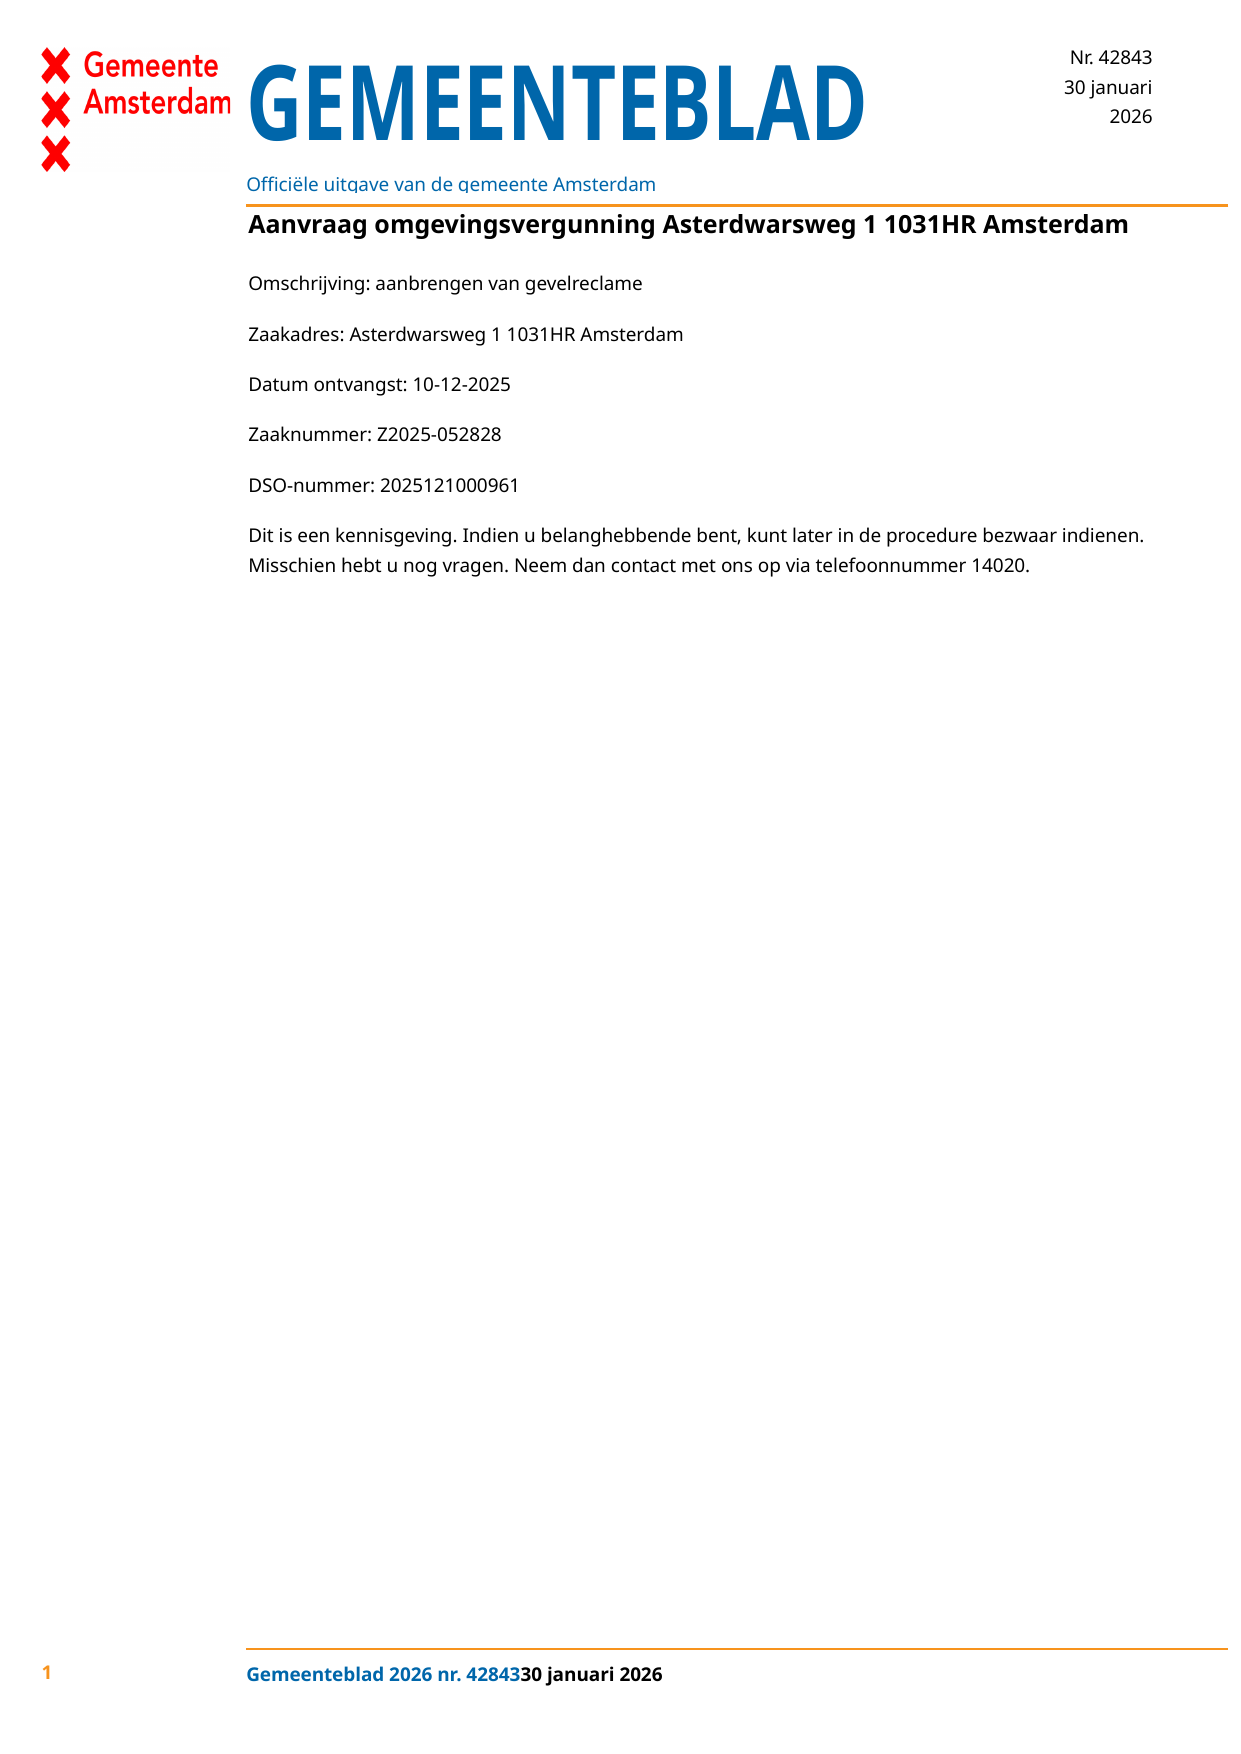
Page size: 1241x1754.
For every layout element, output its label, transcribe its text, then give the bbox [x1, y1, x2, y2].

text Zaaknummer: Z2025-052828 [248, 422, 1152, 447]
picture [41, 47, 231, 172]
text Omschrijving: aanbrengen van gevelreclame [248, 270, 1152, 296]
text Aanvraag omgevingsvergunning Asterdwarsweg 1 1031HR Amsterdam [248, 207, 1152, 241]
text Dit is een kennisgeving. Indien u belanghebbende bent, kunt later in de procedure bezwaar indienen. Misschien hebt u nog vragen. Neem dan contact met ons op via telefoonnummer 14020. [248, 522, 1152, 578]
text DSO-nummer: 2025121000961 [248, 472, 1152, 498]
text Datum ontvangst: 10-12-2025 [248, 371, 1152, 397]
text Zaakadres: Asterdwarsweg 1 1031HR Amsterdam [248, 321, 1152, 346]
